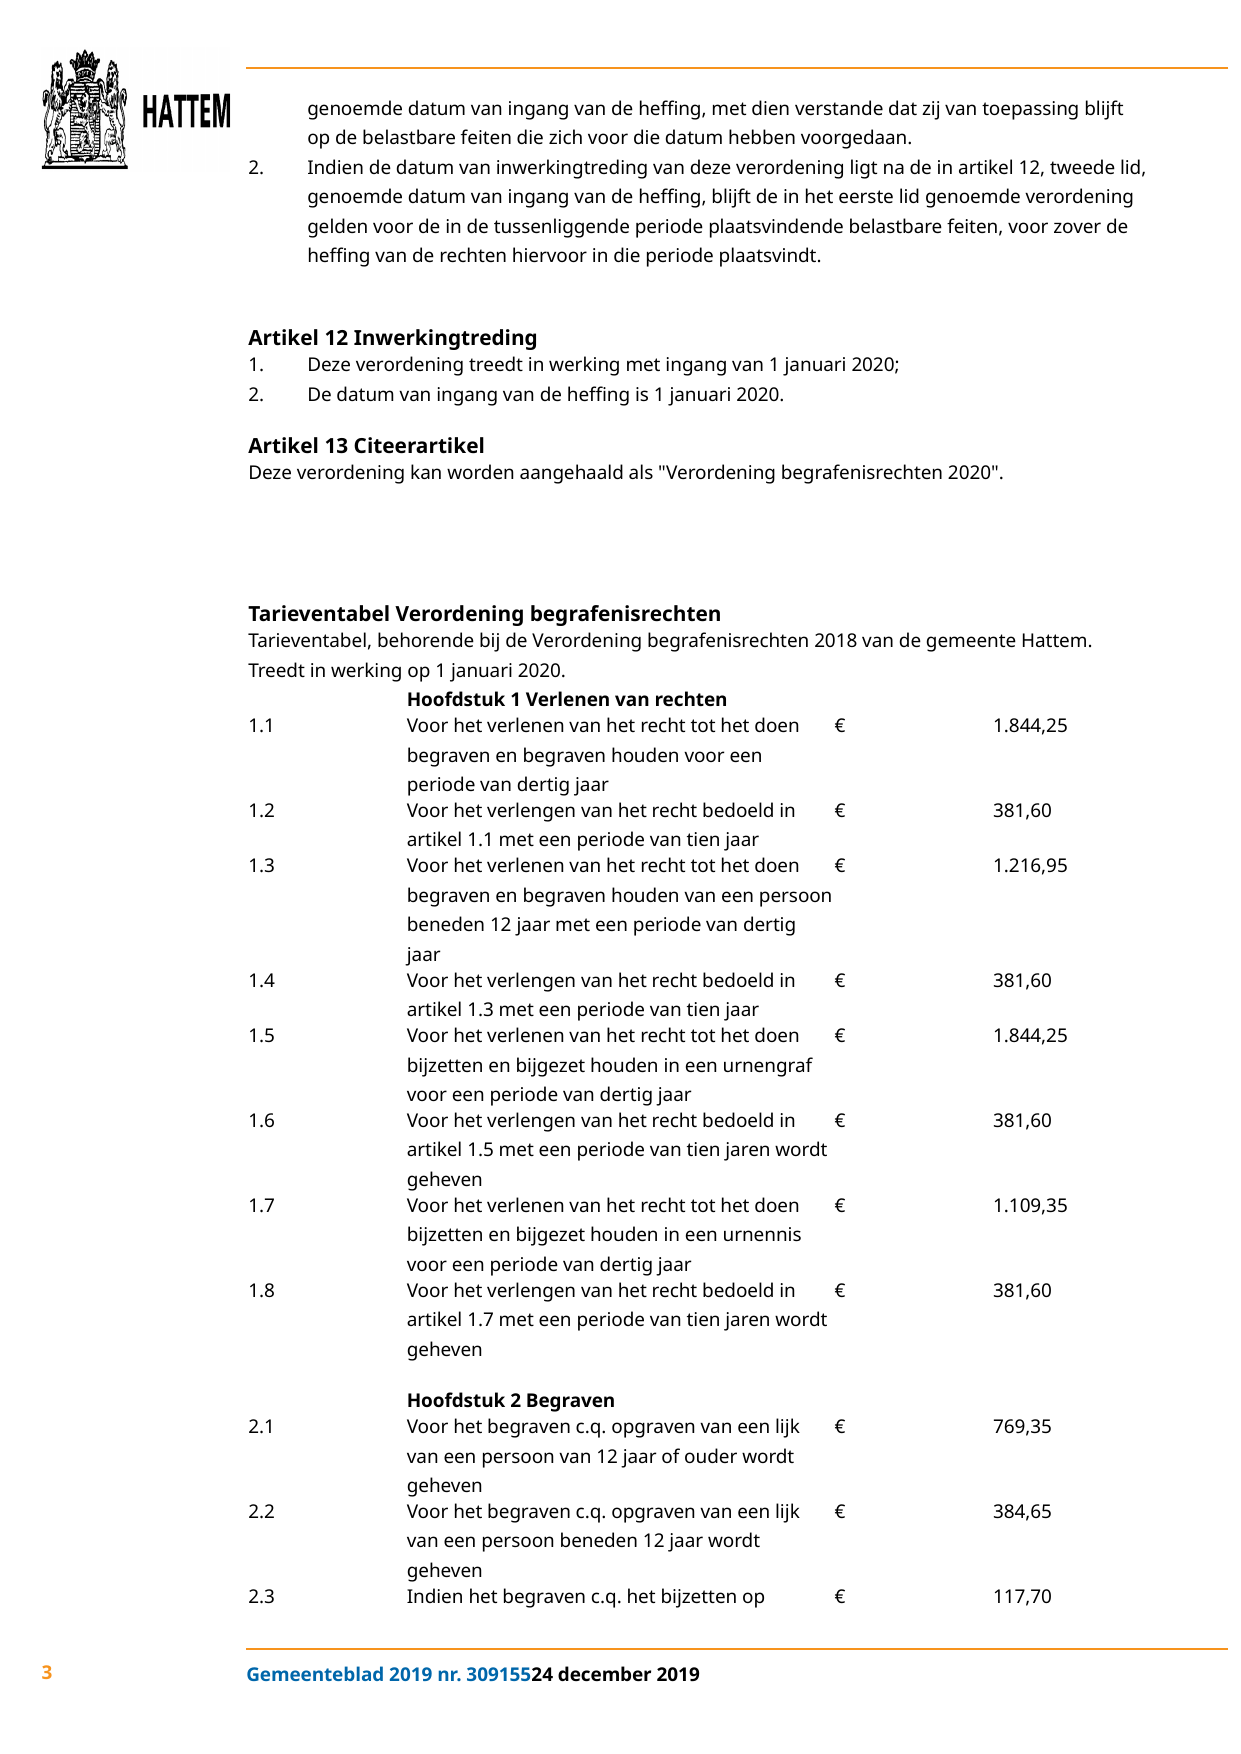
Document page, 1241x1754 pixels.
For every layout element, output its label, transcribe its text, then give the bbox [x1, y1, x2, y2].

table_cell 1.6 [248, 1107, 407, 1192]
table_cell Voor het verlenen van het recht tot het doen begraven en begraven houden voor een periode van dertig jaar [407, 712, 834, 797]
table_cell € [834, 1498, 993, 1583]
table_cell 1.4 [248, 967, 407, 1022]
table_cell 1.844,25 [993, 1022, 1152, 1107]
table_header [248, 686, 407, 712]
table_cell € [834, 1192, 993, 1277]
table_header [834, 686, 993, 712]
table_cell Indien het begraven c.q. het bijzetten op [407, 1583, 834, 1609]
table_cell 117,70 [993, 1583, 1152, 1609]
table_cell 384,65 [993, 1498, 1152, 1583]
table_cell [834, 1388, 993, 1413]
table_cell € [834, 1583, 993, 1609]
table_cell 1.109,35 [993, 1192, 1152, 1277]
table_cell 1.1 [248, 712, 407, 797]
table_cell Voor het begraven c.q. opgraven van een lijk van een persoon van 12 jaar of ouder wordt geheven [407, 1413, 834, 1498]
picture [41, 47, 231, 172]
text Tarieventabel Verordening begrafenisrechten [248, 599, 1152, 627]
table_cell Voor het verlengen van het recht bedoeld in artikel 1.1 met een periode van tien jaar [407, 797, 834, 852]
table_cell 1.2 [248, 797, 407, 852]
table_cell Voor het verlenen van het recht tot het doen begraven en begraven houden van een persoon beneden 12 jaar met een periode van dertig jaar [407, 853, 834, 967]
table_header [993, 686, 1152, 712]
list Indien de datum van inwerkingtreding van deze verordening ligt na de in artikel 12, tweede lid, genoemde datum van ingang van de heffing, blijft de in het eerste lid genoemde verordening gelden voor de in de tussenliggende periode plaatsvindende belastbare feiten, voor zover de heffing van de rechten hiervoor in die periode plaatsvindt. [248, 154, 1152, 268]
list genoemde datum van ingang van de heffing, met dien verstande dat zij van toepassing blijft op de belastbare feiten die zich voor die datum hebben voorgedaan. [248, 95, 1152, 150]
table_cell € [834, 1022, 993, 1107]
table_cell € [834, 797, 993, 852]
table_cell Voor het verlengen van het recht bedoeld in artikel 1.5 met een periode van tien jaren wordt geheven [407, 1107, 834, 1192]
table_cell Voor het verlenen van het recht tot het doen bijzetten en bijgezet houden in een urnennis voor een periode van dertig jaar [407, 1192, 834, 1277]
table_cell € [834, 1413, 993, 1498]
table_cell [248, 1362, 407, 1387]
table_cell Voor het verlengen van het recht bedoeld in artikel 1.3 met een periode van tien jaar [407, 967, 834, 1022]
table_cell 1.3 [248, 853, 407, 967]
table_cell 381,60 [993, 967, 1152, 1022]
table_cell 381,60 [993, 1277, 1152, 1362]
table_cell 2.2 [248, 1498, 407, 1583]
table_cell € [834, 712, 993, 797]
text Treedt in werking op 1 januari 2020. [248, 657, 1152, 682]
table_cell 769,35 [993, 1413, 1152, 1498]
table_cell € [834, 1277, 993, 1362]
text Deze verordening kan worden aangehaald als "Verordening begrafenisrechten 2020". [248, 459, 1152, 485]
table_cell 1.216,95 [993, 853, 1152, 967]
table_cell € [834, 1107, 993, 1192]
table_cell 1.8 [248, 1277, 407, 1362]
table_cell 2.1 [248, 1413, 407, 1498]
list De datum van ingang van de heffing is 1 januari 2020. [248, 381, 1152, 406]
table_cell € [834, 967, 993, 1022]
table_cell [248, 1388, 407, 1413]
table_cell € [834, 853, 993, 967]
table_cell [993, 1362, 1152, 1387]
table_cell [993, 1388, 1152, 1413]
table_cell 1.5 [248, 1022, 407, 1107]
table_cell Voor het verlengen van het recht bedoeld in artikel 1.7 met een periode van tien jaren wordt geheven [407, 1277, 834, 1362]
table_cell 381,60 [993, 797, 1152, 852]
text Artikel 13 Citeerartikel [248, 431, 1152, 459]
table_cell [834, 1362, 993, 1387]
text Artikel 12 Inwerkingtreding [248, 323, 1152, 351]
table_cell 1.7 [248, 1192, 407, 1277]
table_cell [407, 1362, 834, 1387]
table_cell 2.3 [248, 1583, 407, 1609]
table_cell Voor het verlenen van het recht tot het doen bijzetten en bijgezet houden in een urnengraf voor een periode van dertig jaar [407, 1022, 834, 1107]
table_cell 381,60 [993, 1107, 1152, 1192]
table_cell Hoofdstuk 2 Begraven [407, 1388, 834, 1413]
table_header Hoofdstuk 1 Verlenen van rechten [407, 686, 834, 712]
text Tarieventabel, behorende bij de Verordening begrafenisrechten 2018 van de gemeente Hattem. [248, 627, 1152, 653]
table_cell Voor het begraven c.q. opgraven van een lijk van een persoon beneden 12 jaar wordt geheven [407, 1498, 834, 1583]
list Deze verordening treedt in werking met ingang van 1 januari 2020; [248, 351, 1152, 377]
table_cell 1.844,25 [993, 712, 1152, 797]
